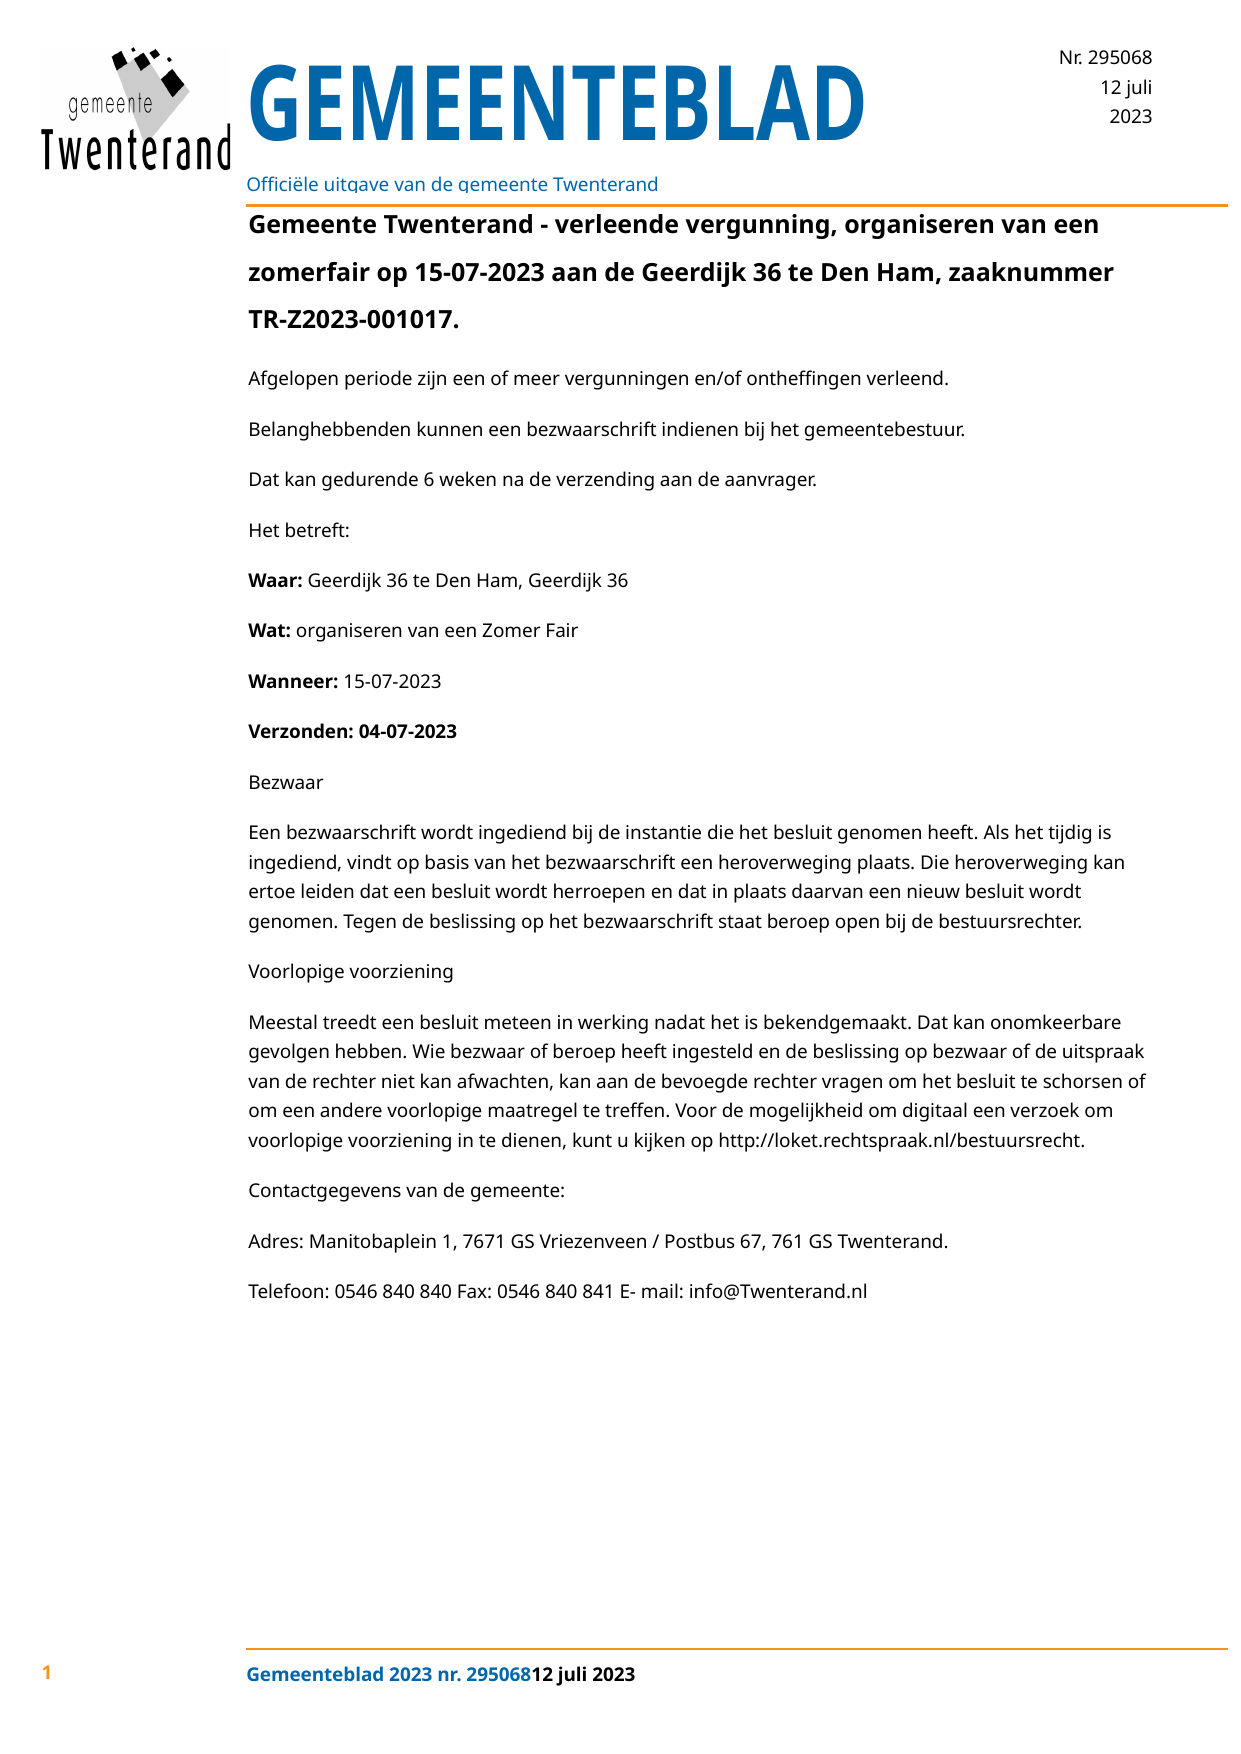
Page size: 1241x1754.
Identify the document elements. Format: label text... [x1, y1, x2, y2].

text Bezwaar [248, 769, 1152, 794]
text Verzonden: 04-07-2023 [248, 718, 1152, 744]
text Adres: Manitobaplein 1, 7671 GS Vriezenveen / Postbus 67, 761 GS Twenterand. [248, 1228, 1152, 1254]
text Afgelopen periode zijn een of meer vergunningen en/of ontheffingen verleend. [248, 366, 1152, 391]
text Voorlopige voorziening [248, 958, 1152, 984]
text Telefoon: 0546 840 840 Fax: 0546 840 841 E- mail: info@Twenterand.nl [248, 1278, 1152, 1304]
text Belanghebbenden kunnen een bezwaarschrift indienen bij het gemeentebestuur. [248, 416, 1152, 442]
picture [41, 47, 231, 172]
text Wanneer: 15-07-2023 [248, 668, 1152, 694]
text Gemeente Twenterand - verleende vergunning, organiseren van een zomerfair op 15-07-2023 aan de Geerdijk 36 te Den Ham, zaaknummer TR-Z2023-001017. [248, 207, 1152, 336]
text Waar: Geerdijk 36 te Den Ham, Geerdijk 36 [248, 567, 1152, 593]
text Wat: organiseren van een Zomer Fair [248, 618, 1152, 643]
text Contactgegevens van de gemeente: [248, 1178, 1152, 1203]
text Dat kan gedurende 6 weken na de verzending aan de aanvrager. [248, 466, 1152, 492]
text Het betreft: [248, 517, 1152, 542]
text Meestal treedt een besluit meteen in werking nadat het is bekendgemaakt. Dat kan onomkeerbare gevolgen hebben. Wie bezwaar of beroep heeft ingesteld en de beslissing op bezwaar of de uitspraak van de rechter niet kan afwachten, kan aan de bevoegde rechter vragen om het besluit te schorsen of om een andere voorlopige maatregel te treffen. Voor de mogelijkheid om digitaal een verzoek om voorlopige voorziening in te dienen, kunt u kijken op http://loket.rechtspraak.nl/bestuursrecht. [248, 1009, 1152, 1153]
text Een bezwaarschrift wordt ingediend bij de instantie die het besluit genomen heeft. Als het tijdig is ingediend, vindt op basis van het bezwaarschrift een heroverweging plaats. Die heroverweging kan ertoe leiden dat een besluit wordt herroepen en dat in plaats daarvan een nieuw besluit wordt genomen. Tegen de beslissing op het bezwaarschrift staat beroep open bij de bestuursrechter. [248, 819, 1152, 934]
